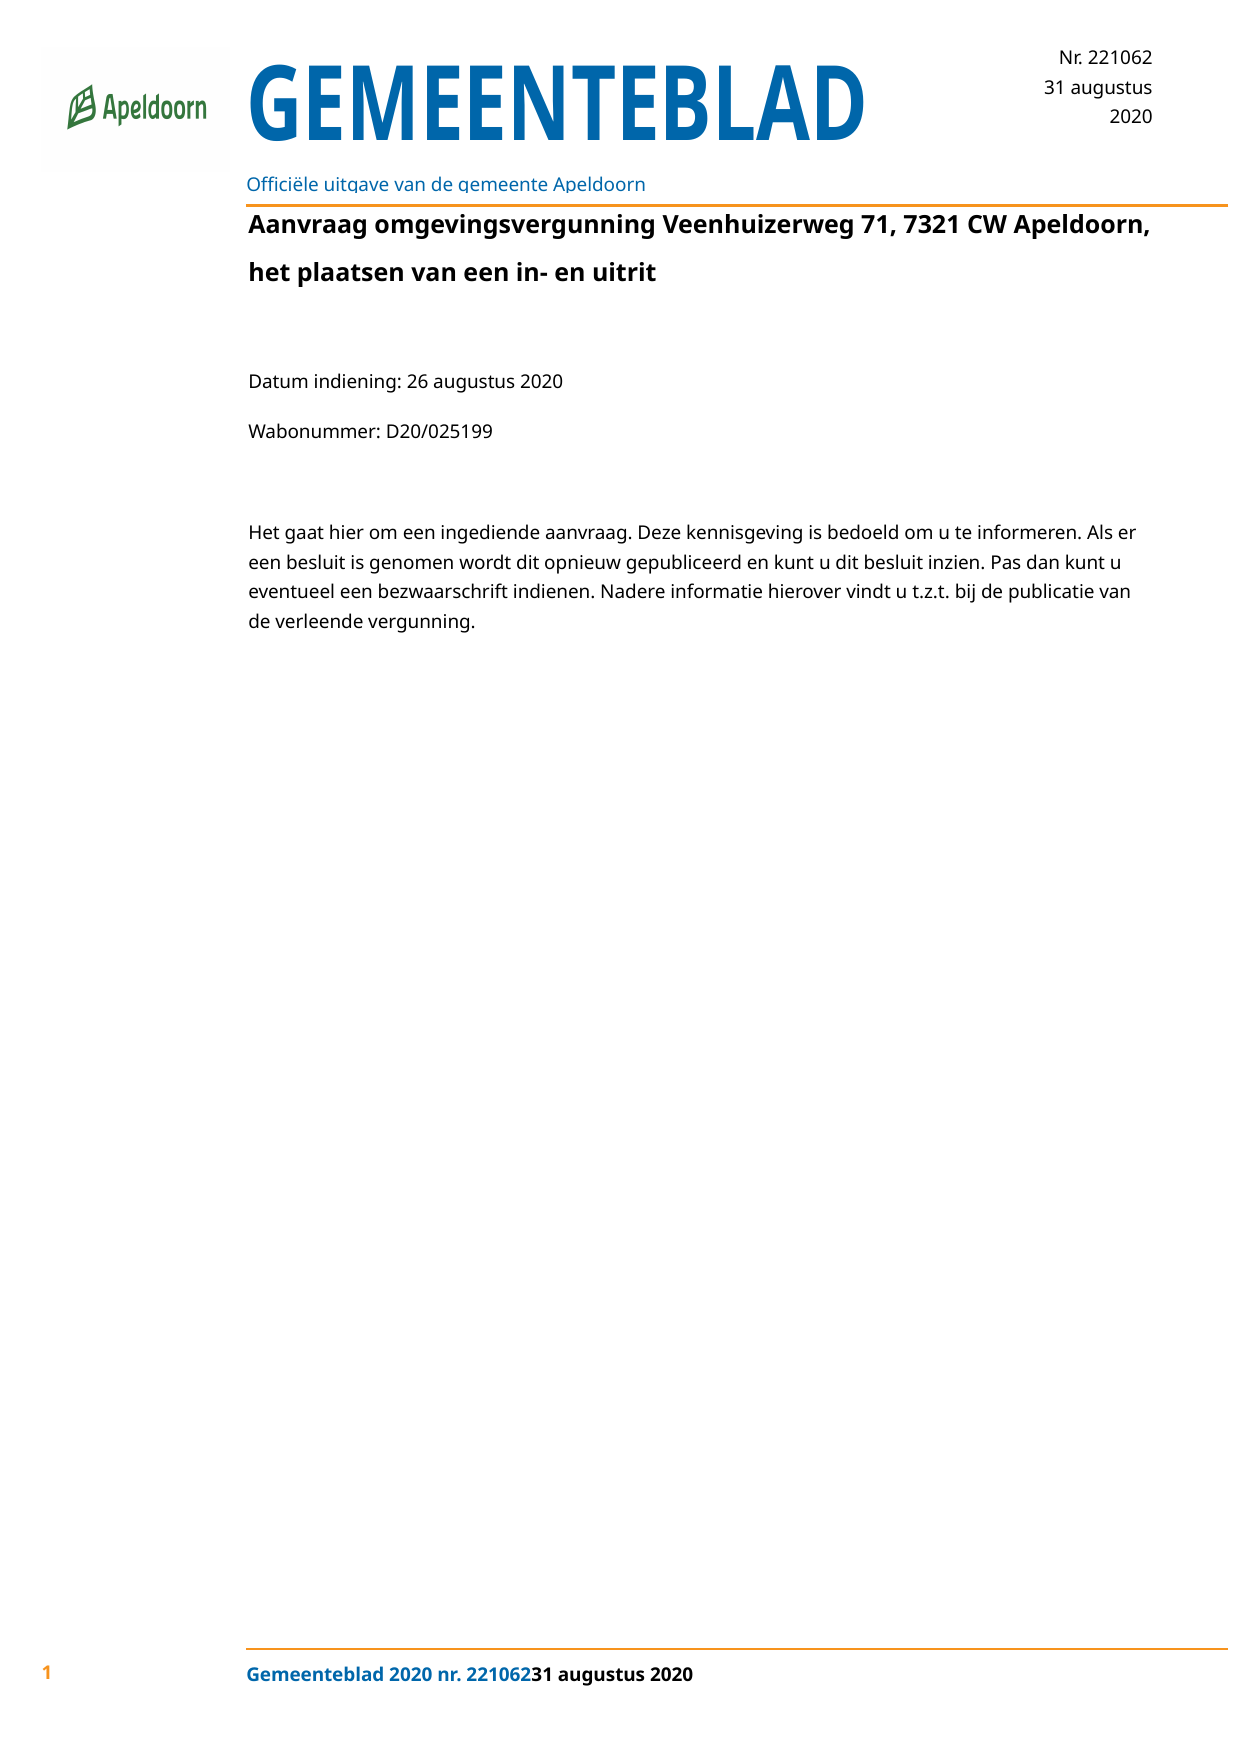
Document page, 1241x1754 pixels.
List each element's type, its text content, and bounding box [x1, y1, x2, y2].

text Datum indiening: 26 augustus 2020 [248, 368, 1152, 394]
text Wabonummer: D20/025199 [248, 419, 1152, 444]
picture [41, 47, 231, 172]
text Het gaat hier om een ingediende aanvraag. Deze kennisgeving is bedoeld om u te informeren. Als er een besluit is genomen wordt dit opnieuw gepubliceerd en kunt u dit besluit inzien. Pas dan kunt u eventueel een bezwaarschrift indienen. Nadere informatie hierover vindt u t.z.t. bij de publicatie van de verleende vergunning. [248, 519, 1152, 634]
text Aanvraag omgevingsvergunning Veenhuizerweg 71, 7321 CW Apeldoorn, het plaatsen van een in- en uitrit [248, 207, 1152, 288]
